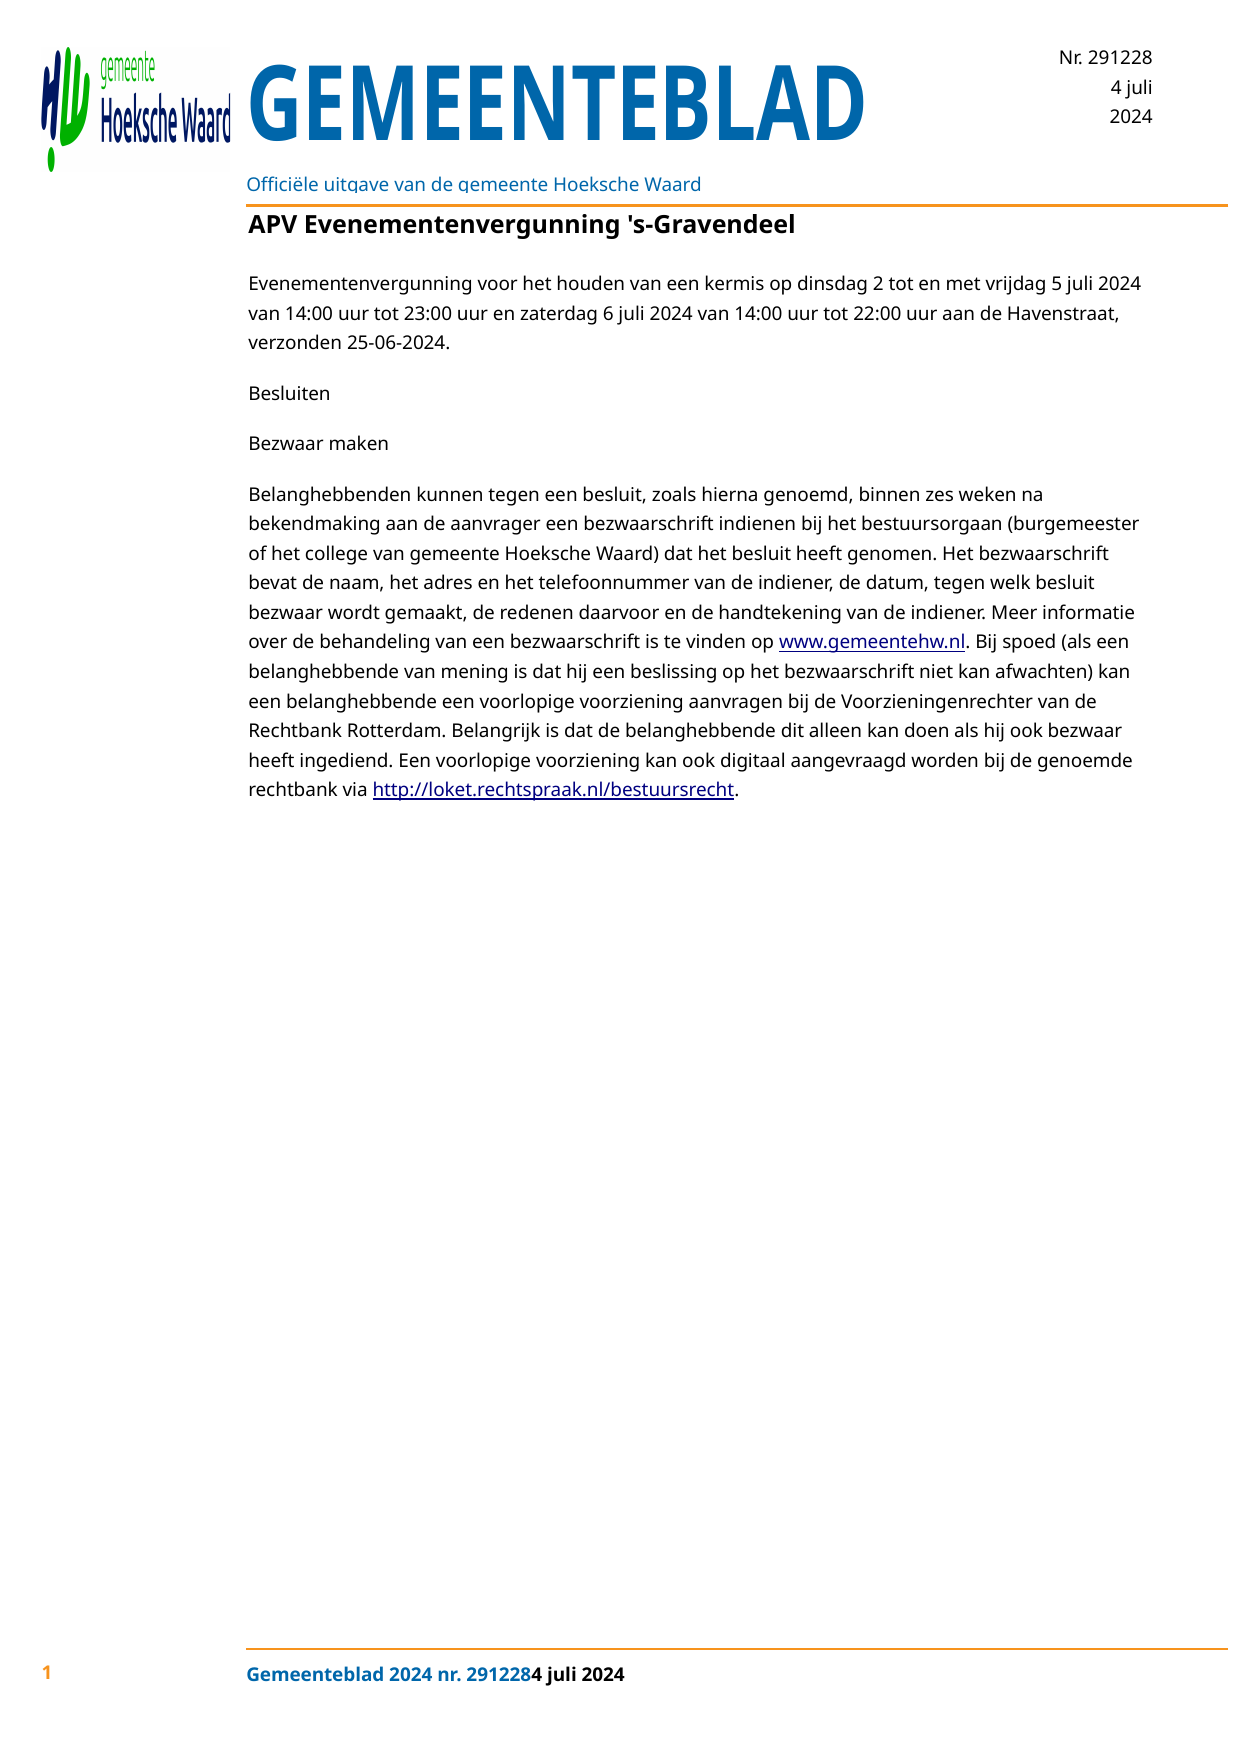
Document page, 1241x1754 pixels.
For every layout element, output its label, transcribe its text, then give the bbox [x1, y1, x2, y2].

text Belanghebbenden kunnen tegen een besluit, zoals hierna genoemd, binnen zes weken na bekendmaking aan de aanvrager een bezwaarschrift indienen bij het bestuursorgaan (burgemeester of het college van gemeente Hoeksche Waard) dat het besluit heeft genomen. Het bezwaarschrift bevat de naam, het adres en het telefoonnummer van de indiener, de datum, tegen welk besluit bezwaar wordt gemaakt, de redenen daarvoor en de handtekening van de indiener. Meer informatie over de behandeling van een bezwaarschrift is te vinden op www.gemeentehw.nl. Bij spoed (als een belanghebbende van mening is dat hij een beslissing op het bezwaarschrift niet kan afwachten) kan een belanghebbende een voorlopige voorziening aanvragen bij de Voorzieningenrechter van de Rechtbank Rotterdam. Belangrijk is dat de belanghebbende dit alleen kan doen als hij ook bezwaar heeft ingediend. Een voorlopige voorziening kan ook digitaal aangevraagd worden bij de genoemde rechtbank via http://loket.rechtspraak.nl/bestuursrecht. [248, 481, 1152, 802]
text Bezwaar maken [248, 430, 1152, 456]
picture [41, 47, 231, 172]
text Besluiten [248, 380, 1152, 406]
text Evenementenvergunning voor het houden van een kermis op dinsdag 2 tot en met vrijdag 5 juli 2024 van 14:00 uur tot 23:00 uur en zaterdag 6 juli 2024 van 14:00 uur tot 22:00 uur aan de Havenstraat, verzonden 25-06-2024. [248, 270, 1152, 355]
text APV Evenementenvergunning 's-Gravendeel [248, 207, 1152, 241]
